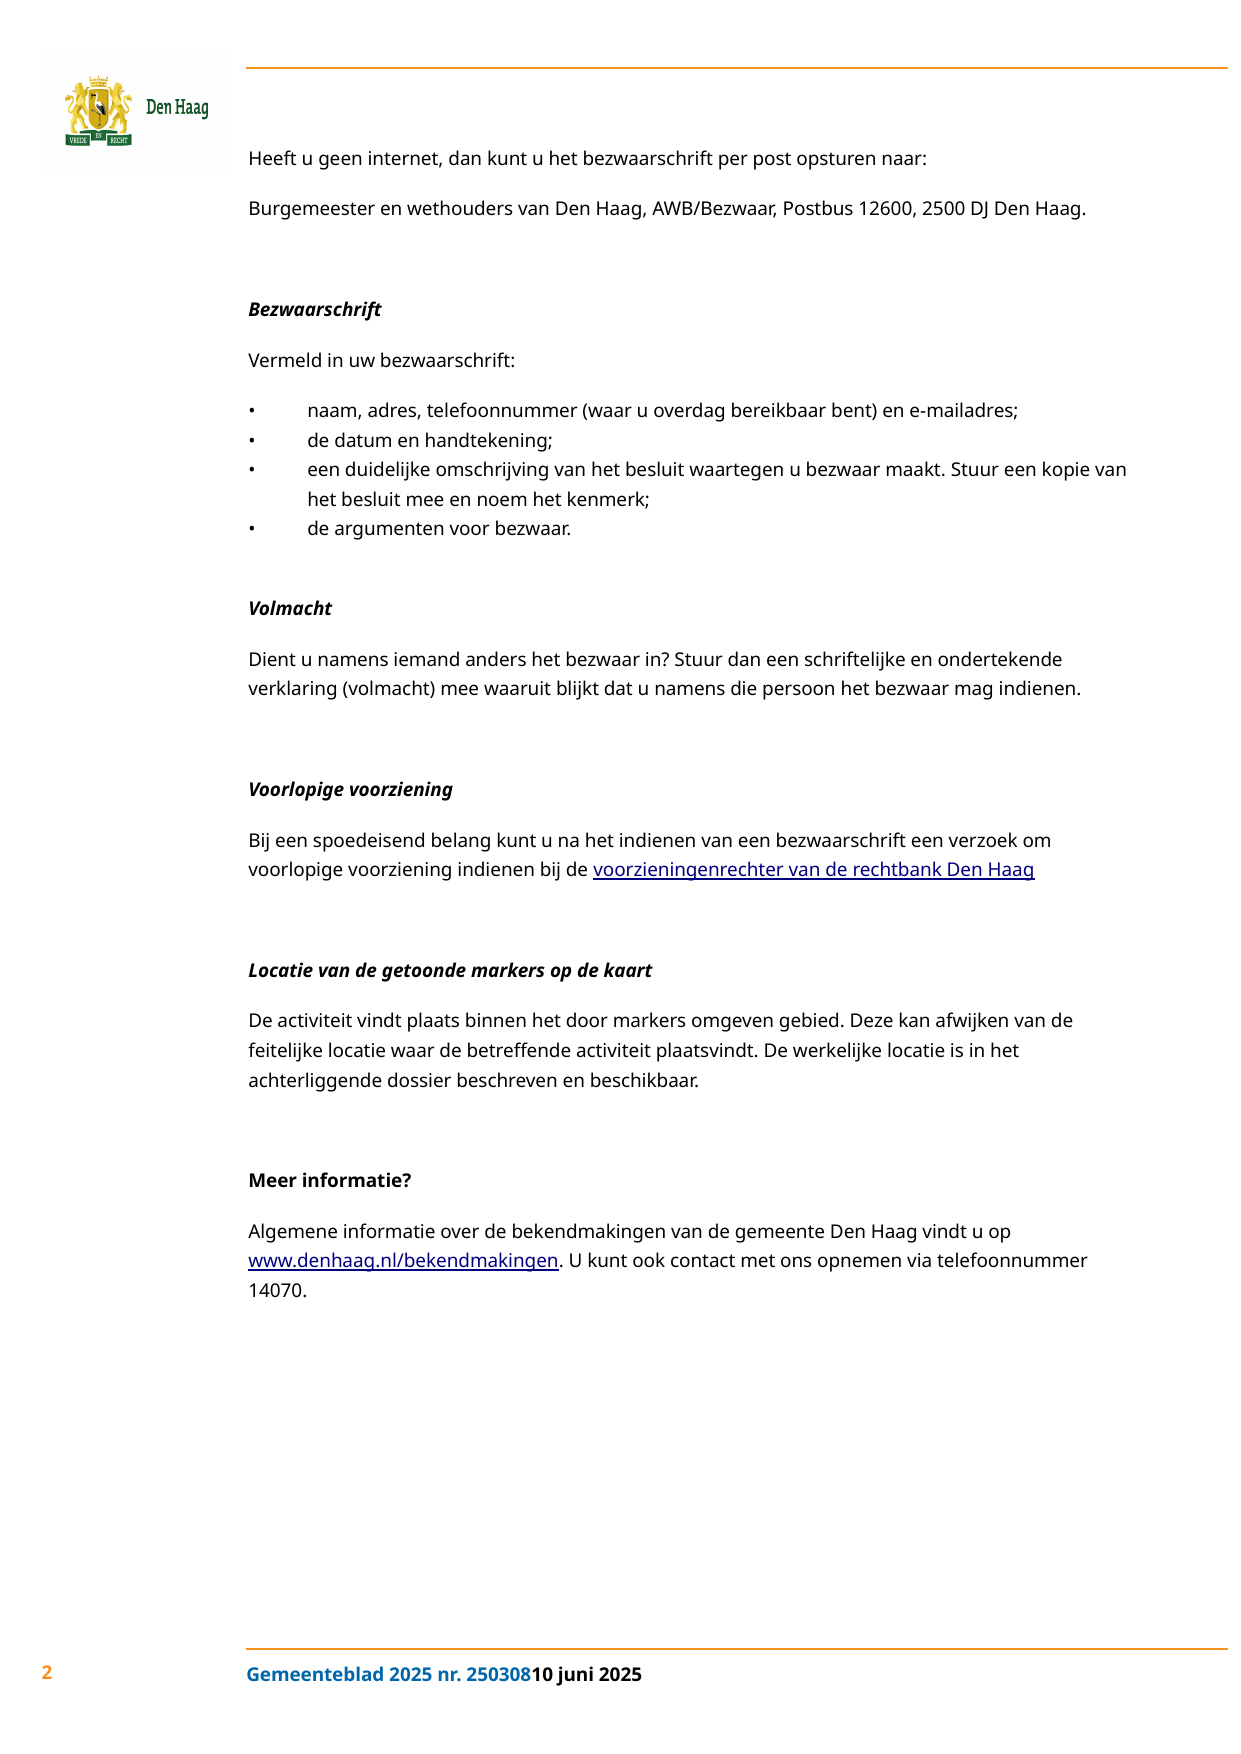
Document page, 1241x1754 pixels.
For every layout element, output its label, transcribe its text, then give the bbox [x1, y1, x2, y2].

text Meer informatie? [248, 1168, 1152, 1193]
text De activiteit vindt plaats binnen het door markers omgeven gebied. Deze kan afwijken van de feitelijke locatie waar de betreffende activiteit plaatsvindt. De werkelijke locatie is in het achterliggende dossier beschreven en beschikbaar. [248, 1008, 1152, 1093]
text Voorlopige voorziening [248, 776, 1152, 802]
list naam, adres, telefoonnummer (waar u overdag bereikbaar bent) en e-mailadres; [248, 397, 1152, 423]
text Bezwaarschrift [248, 296, 1152, 322]
list de argumenten voor bezwaar. [248, 516, 1152, 541]
text Dient u namens iemand anders het bezwaar in? Stuur dan een schriftelijke en ondertekende verklaring (volmacht) mee waaruit blijkt dat u namens die persoon het bezwaar mag indienen. [248, 646, 1152, 701]
picture [41, 47, 231, 172]
list een duidelijke omschrijving van het besluit waartegen u bezwaar maakt. Stuur een kopie van het besluit mee en noem het kenmerk; [248, 456, 1152, 512]
text Burgemeester en wethouders van Den Haag, AWB/Bezwaar, Postbus 12600, 2500 DJ Den Haag. [248, 196, 1152, 221]
list de datum en handtekening; [248, 427, 1152, 453]
text Algemene informatie over de bekendmakingen van de gemeente Den Haag vindt u op www.denhaag.nl/bekendmakingen. U kunt ook contact met ons opnemen via telefoonnummer 14070. [248, 1218, 1152, 1303]
text Vermeld in uw bezwaarschrift: [248, 347, 1152, 373]
text Volmacht [248, 596, 1152, 621]
text Bij een spoedeisend belang kunt u na het indienen van een bezwaarschrift een verzoek om voorlopige voorziening indienen bij de voorzieningenrechter van de rechtbank Den Haag [248, 827, 1152, 882]
text Locatie van de getoonde markers op de kaart [248, 957, 1152, 983]
text Heeft u geen internet, dan kunt u het bezwaarschrift per post opsturen naar: [248, 145, 1152, 171]
